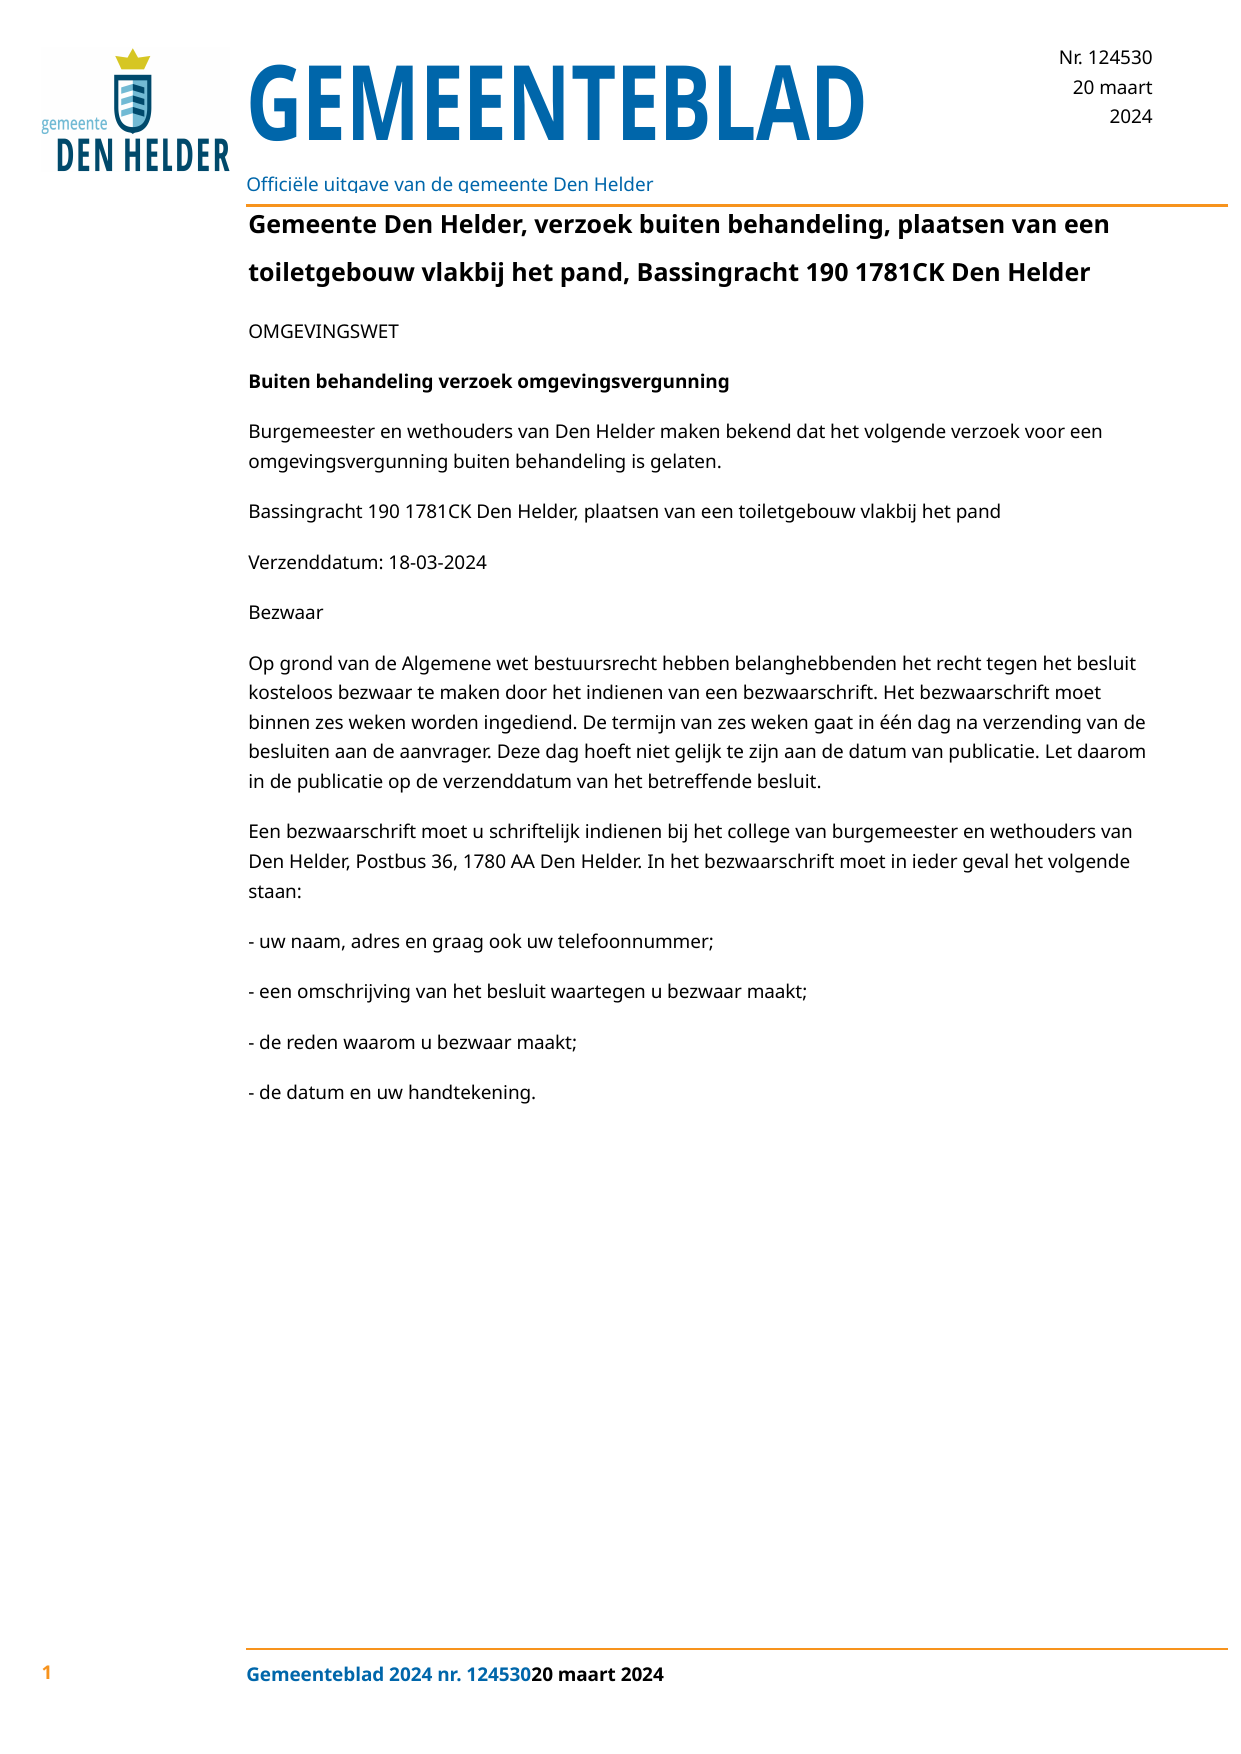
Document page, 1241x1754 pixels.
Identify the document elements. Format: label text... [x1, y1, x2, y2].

text - uw naam, adres en graag ook uw telefoonnummer; [248, 928, 1152, 954]
text Buiten behandeling verzoek omgevingsvergunning [248, 368, 1152, 394]
text - de reden waarom u bezwaar maakt; [248, 1029, 1152, 1055]
text Burgemeester en wethouders van Den Helder maken bekend dat het volgende verzoek voor een omgevingsvergunning buiten behandeling is gelaten. [248, 419, 1152, 474]
text Bezwaar [248, 599, 1152, 625]
picture [182, 144, 187, 165]
picture [220, 160, 224, 172]
text Gemeente Den Helder, verzoek buiten behandeling, plaatsen van een toiletgebouw vlakbij het pand, Bassingracht 190 1781CK Den Helder [248, 207, 1152, 288]
picture [100, 154, 106, 172]
text OMGEVINGSWET [248, 318, 1152, 344]
picture [41, 47, 231, 172]
text Op grond van de Algemene wet bestuursrecht hebben belanghebbenden het recht tegen het besluit kosteloos bezwaar te maken door het indienen van een bezwaarschrift. Het bezwaarschrift moet binnen zes weken worden ingediend. De termijn van zes weken gaat in één dag na verzending van de besluiten aan de aanvrager. Deze dag hoeft niet gelijk te zijn aan de datum van publicatie. Let daarom in de publicatie op de verzenddatum van het betreffende besluit. [248, 650, 1152, 794]
text Bassingracht 190 1781CK Den Helder, plaatsen van een toiletgebouw vlakbij het pand [248, 499, 1152, 524]
picture [130, 157, 135, 172]
text - een omschrijving van het besluit waartegen u bezwaar maakt; [248, 979, 1152, 1004]
text Een bezwaarschrift moet u schriftelijk indienen bij het college van burgemeester en wethouders van Den Helder, Postbus 36, 1780 AA Den Helder. In het bezwaarschrift moet in ieder geval het volgende staan: [248, 819, 1152, 904]
text - de datum en uw handtekening. [248, 1079, 1152, 1105]
text Verzenddatum: 18-03-2024 [248, 549, 1152, 575]
picture [63, 144, 68, 165]
